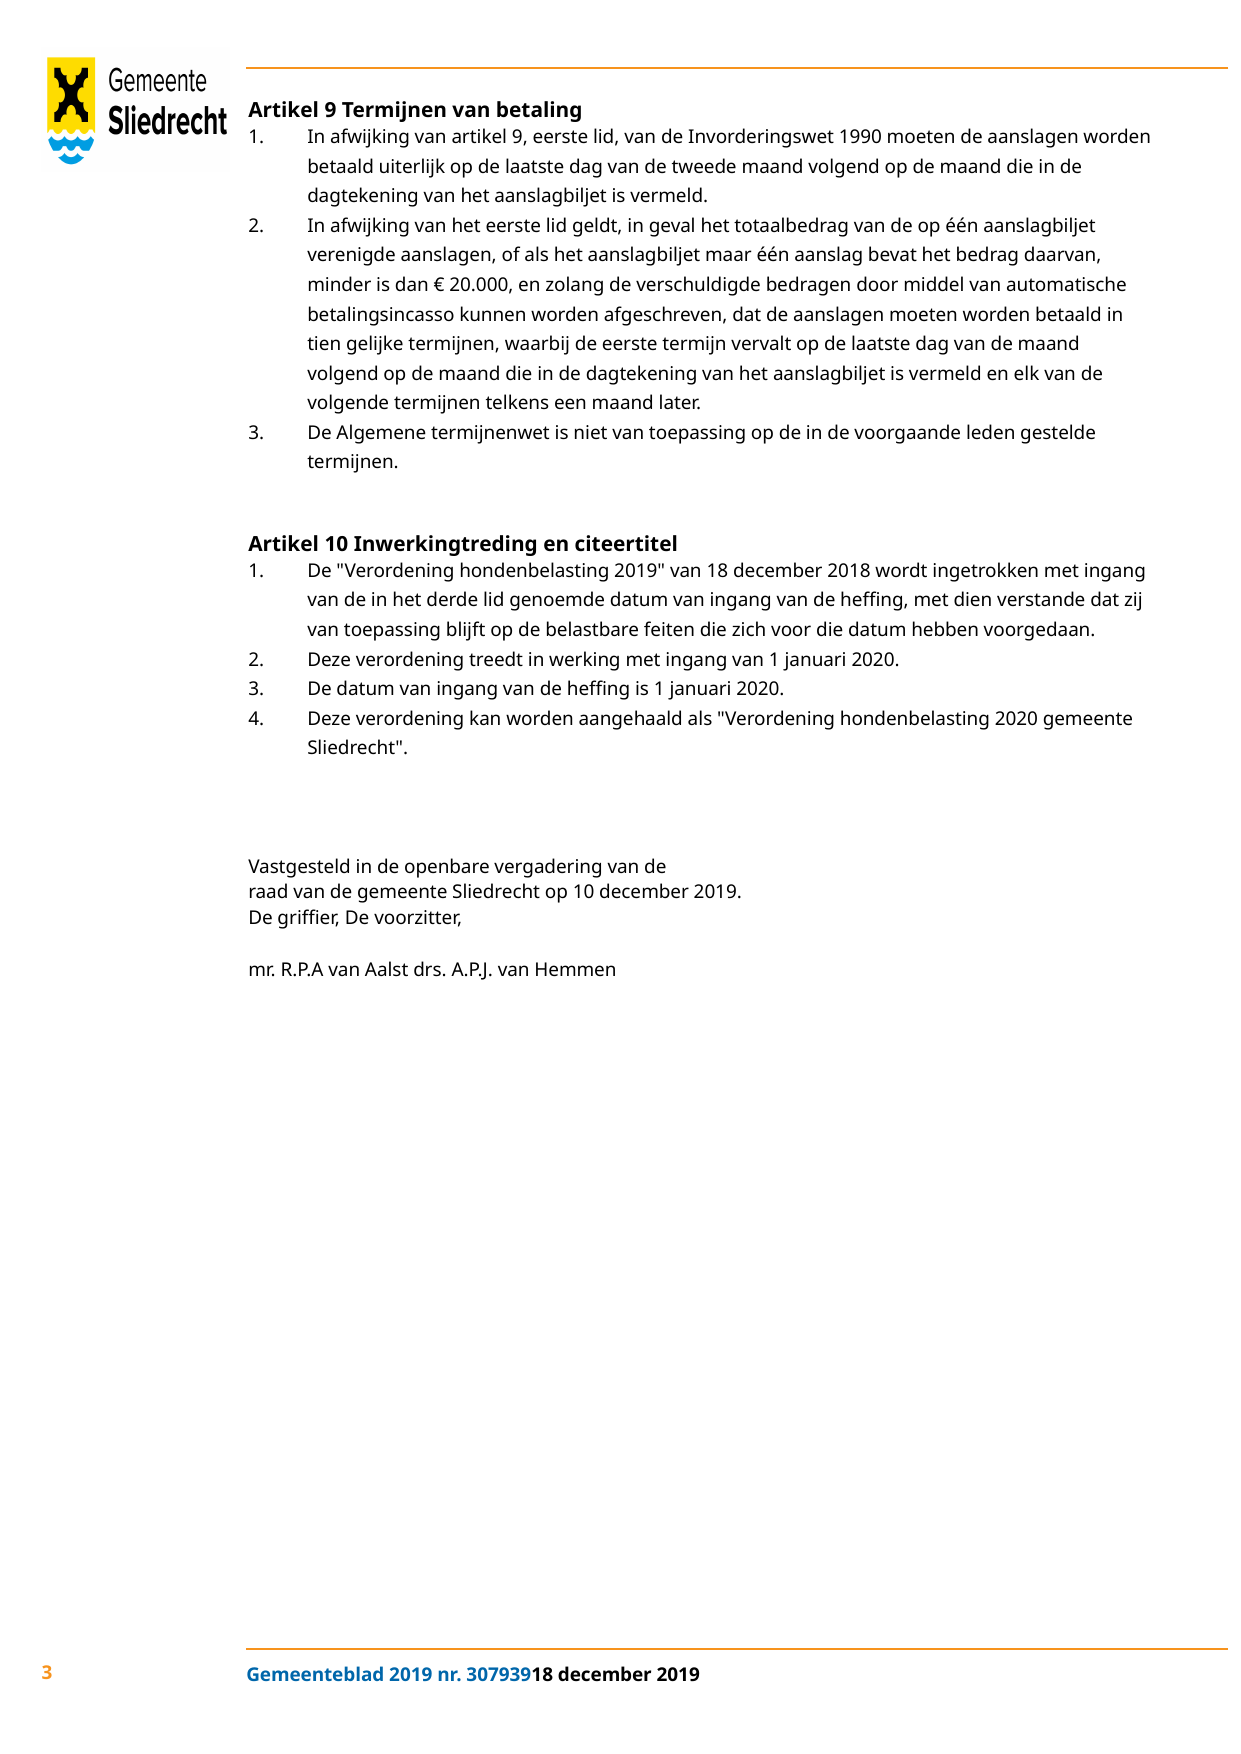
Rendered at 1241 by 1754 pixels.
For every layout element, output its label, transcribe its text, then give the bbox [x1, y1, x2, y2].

list De Algemene termijnenwet is niet van toepassing op de in de voorgaande leden gestelde termijnen. [248, 419, 1152, 474]
list De "Verordening hondenbelasting 2019" van 18 december 2018 wordt ingetrokken met ingang van de in het derde lid genoemde datum van ingang van de heffing, met dien verstande dat zij van toepassing blijft op de belastbare feiten die zich voor die datum hebben voorgedaan. [248, 557, 1152, 642]
text mr. R.P.A van Aalst drs. A.P.J. van Hemmen [248, 956, 1152, 982]
text De griffier, De voorzitter, [248, 904, 1152, 930]
list In afwijking van het eerste lid geldt, in geval het totaalbedrag van de op één aanslagbiljet verenigde aanslagen, of als het aanslagbiljet maar één aanslag bevat het bedrag daarvan, minder is dan € 20.000, en zolang de verschuldigde bedragen door middel van automatische betalingsincasso kunnen worden afgeschreven, dat de aanslagen moeten worden betaald in tien gelijke termijnen, waarbij de eerste termijn vervalt op de laatste dag van de maand volgend op de maand die in de dagtekening van het aanslagbiljet is vermeld en elk van de volgende termijnen telkens een maand later. [248, 212, 1152, 415]
picture [41, 47, 231, 172]
text Vastgesteld in de openbare vergadering van de [248, 853, 1152, 879]
text Artikel 10 Inwerkingtreding en citeertitel [248, 529, 1152, 557]
text Artikel 9 Termijnen van betaling [248, 95, 1152, 123]
list Deze verordening kan worden aangehaald als "Verordening hondenbelasting 2020 gemeente Sliedrecht". [248, 705, 1152, 760]
list Deze verordening treedt in werking met ingang van 1 januari 2020. [248, 646, 1152, 672]
text raad van de gemeente Sliedrecht op 10 december 2019. [248, 879, 1152, 904]
list In afwijking van artikel 9, eerste lid, van de Invorderingswet 1990 moeten de aanslagen worden betaald uiterlijk op de laatste dag van de tweede maand volgend op de maand die in de dagtekening van het aanslagbiljet is vermeld. [248, 123, 1152, 208]
list De datum van ingang van de heffing is 1 januari 2020. [248, 675, 1152, 701]
